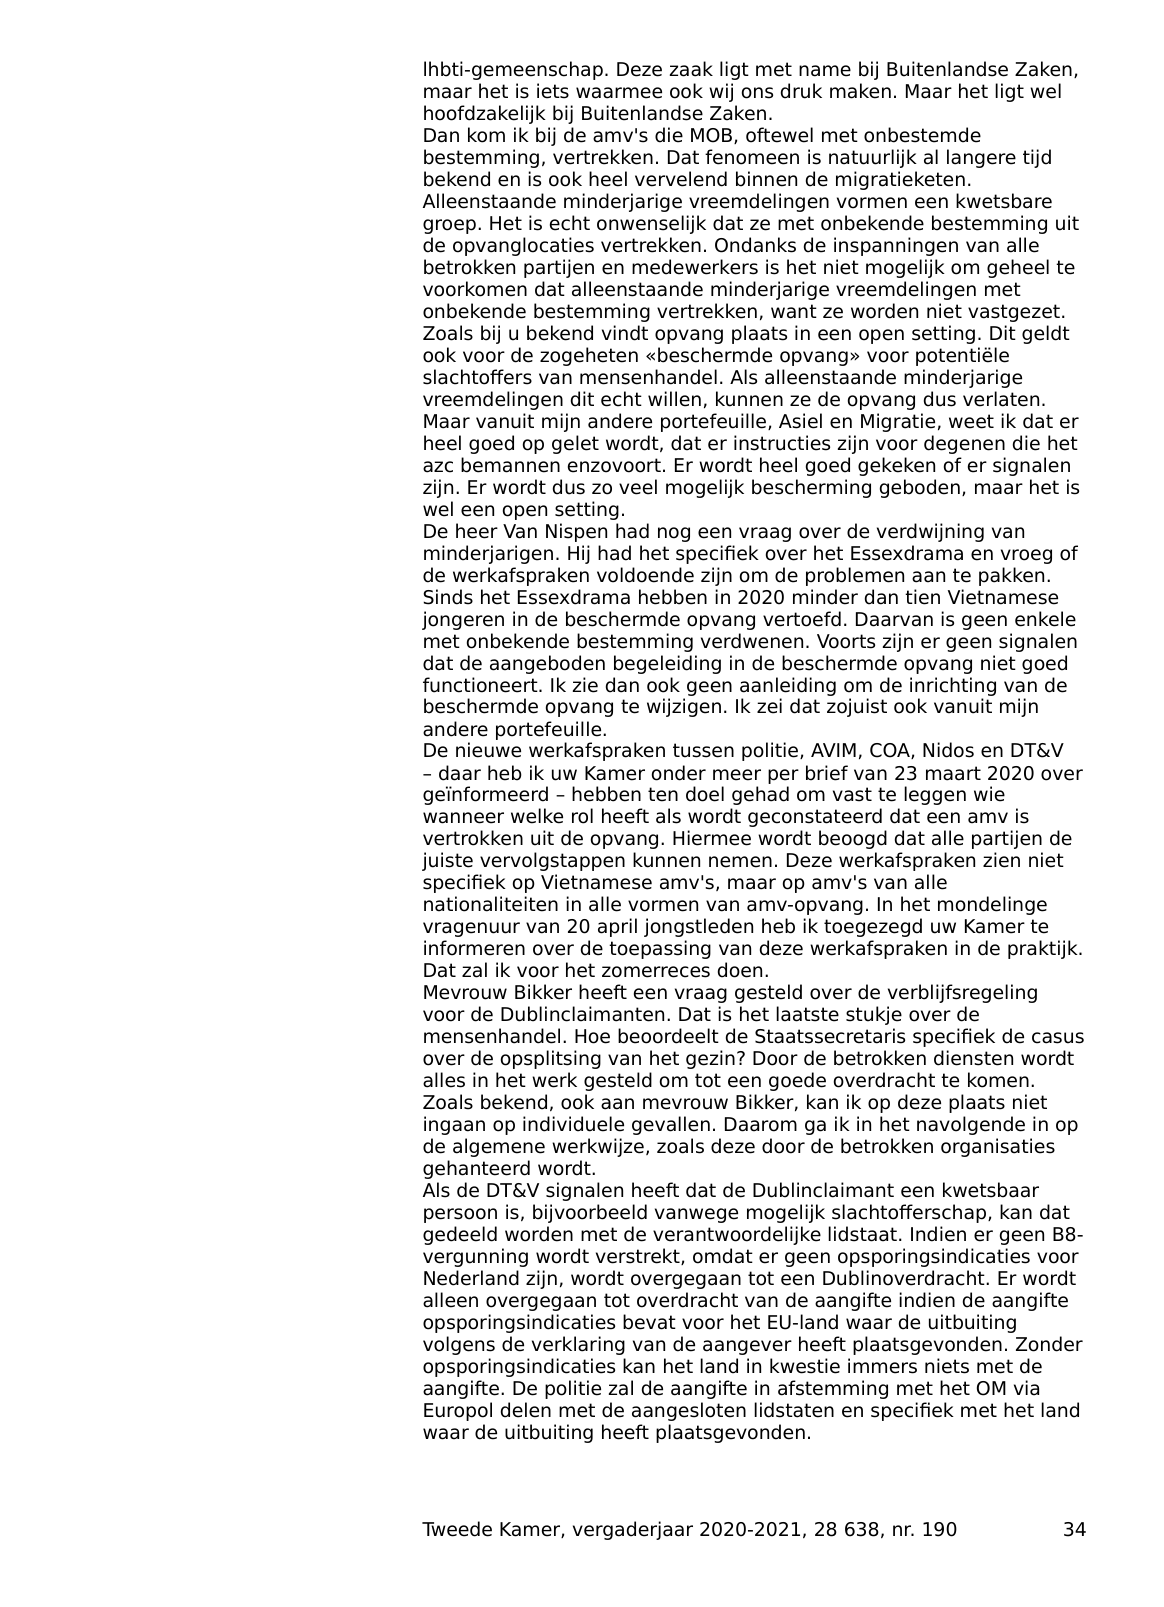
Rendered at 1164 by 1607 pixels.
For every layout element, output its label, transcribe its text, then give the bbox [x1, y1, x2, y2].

text Als de DT&V signalen heeft dat de Dublinclaimant een kwetsbaar persoon is, bijvoorbeeld vanwege mogelijk slachtofferschap, kan dat gedeeld worden met de verantwoordelijke lidstaat. Indien er geen B8-vergunning wordt verstrekt, omdat er geen opsporingsindicaties voor Nederland zijn, wordt overgegaan tot een Dublinoverdracht. Er wordt alleen overgegaan tot overdracht van de aangifte indien de aangifte opsporingsindicaties bevat voor het EU-land waar de uitbuiting volgens de verklaring van de aangever heeft plaatsgevonden. Zonder opsporingsindicaties kan het land in kwestie immers niets met de aangifte. De politie zal de aangifte in afstemming met het OM via Europol delen met de aangesloten lidstaten en specifiek met het land waar de uitbuiting heeft plaatsgevonden. [422, 1180, 1087, 1444]
text lhbti-gemeenschap. Deze zaak ligt met name bij Buitenlandse Zaken, maar het is iets waarmee ook wij ons druk maken. Maar het ligt wel hoofdzakelijk bij Buitenlandse Zaken. [422, 59, 1087, 125]
text Dan kom ik bij de amv's die MOB, oftewel met onbestemde bestemming, vertrekken. Dat fenomeen is natuurlijk al langere tijd bekend en is ook heel vervelend binnen de migratieketen. Alleenstaande minderjarige vreemdelingen vormen een kwetsbare groep. Het is echt onwenselijk dat ze met onbekende bestemming uit de opvanglocaties vertrekken. Ondanks de inspanningen van alle betrokken partijen en medewerkers is het niet mogelijk om geheel te voorkomen dat alleenstaande minderjarige vreemdelingen met onbekende bestemming vertrekken, want ze worden niet vastgezet. Zoals bij u bekend vindt opvang plaats in een open setting. Dit geldt ook voor de zogeheten «beschermde opvang» voor potentiële slachtoffers van mensenhandel. Als alleenstaande minderjarige vreemdelingen dit echt willen, kunnen ze de opvang dus verlaten. Maar vanuit mijn andere portefeuille, Asiel en Migratie, weet ik dat er heel goed op gelet wordt, dat er instructies zijn voor degenen die het azc bemannen enzovoort. Er wordt heel goed gekeken of er signalen zijn. Er wordt dus zo veel mogelijk bescherming geboden, maar het is wel een open setting. [422, 125, 1087, 521]
text De heer Van Nispen had nog een vraag over de verdwijning van minderjarigen. Hij had het specifiek over het Essexdrama en vroeg of de werkafspraken voldoende zijn om de problemen aan te pakken. Sinds het Essexdrama hebben in 2020 minder dan tien Vietnamese jongeren in de beschermde opvang vertoefd. Daarvan is geen enkele met onbekende bestemming verdwenen. Voorts zijn er geen signalen dat de aangeboden begeleiding in de beschermde opvang niet goed functioneert. Ik zie dan ook geen aanleiding om de inrichting van de beschermde opvang te wijzigen. Ik zei dat zojuist ook vanuit mijn andere portefeuille. [422, 521, 1087, 740]
text Mevrouw Bikker heeft een vraag gesteld over de verblijfsregeling voor de Dublinclaimanten. Dat is het laatste stukje over de mensenhandel. Hoe beoordeelt de Staatssecretaris specifiek de casus over de opsplitsing van het gezin? Door de betrokken diensten wordt alles in het werk gesteld om tot een goede overdracht te komen. Zoals bekend, ook aan mevrouw Bikker, kan ik op deze plaats niet ingaan op individuele gevallen. Daarom ga ik in het navolgende in op de algemene werkwijze, zoals deze door de betrokken organisaties gehanteerd wordt. [422, 982, 1087, 1180]
text De nieuwe werkafspraken tussen politie, AVIM, COA, Nidos en DT&V – daar heb ik uw Kamer onder meer per brief van 23 maart 2020 over geïnformeerd – hebben ten doel gehad om vast te leggen wie wanneer welke rol heeft als wordt geconstateerd dat een amv is vertrokken uit de opvang. Hiermee wordt beoogd dat alle partijen de juiste vervolgstappen kunnen nemen. Deze werkafspraken zien niet specifiek op Vietnamese amv's, maar op amv's van alle nationaliteiten in alle vormen van amv-opvang. In het mondelinge vragenuur van 20 april jongstleden heb ik toegezegd uw Kamer te informeren over de toepassing van deze werkafspraken in de praktijk. Dat zal ik voor het zomerreces doen. [422, 740, 1087, 982]
